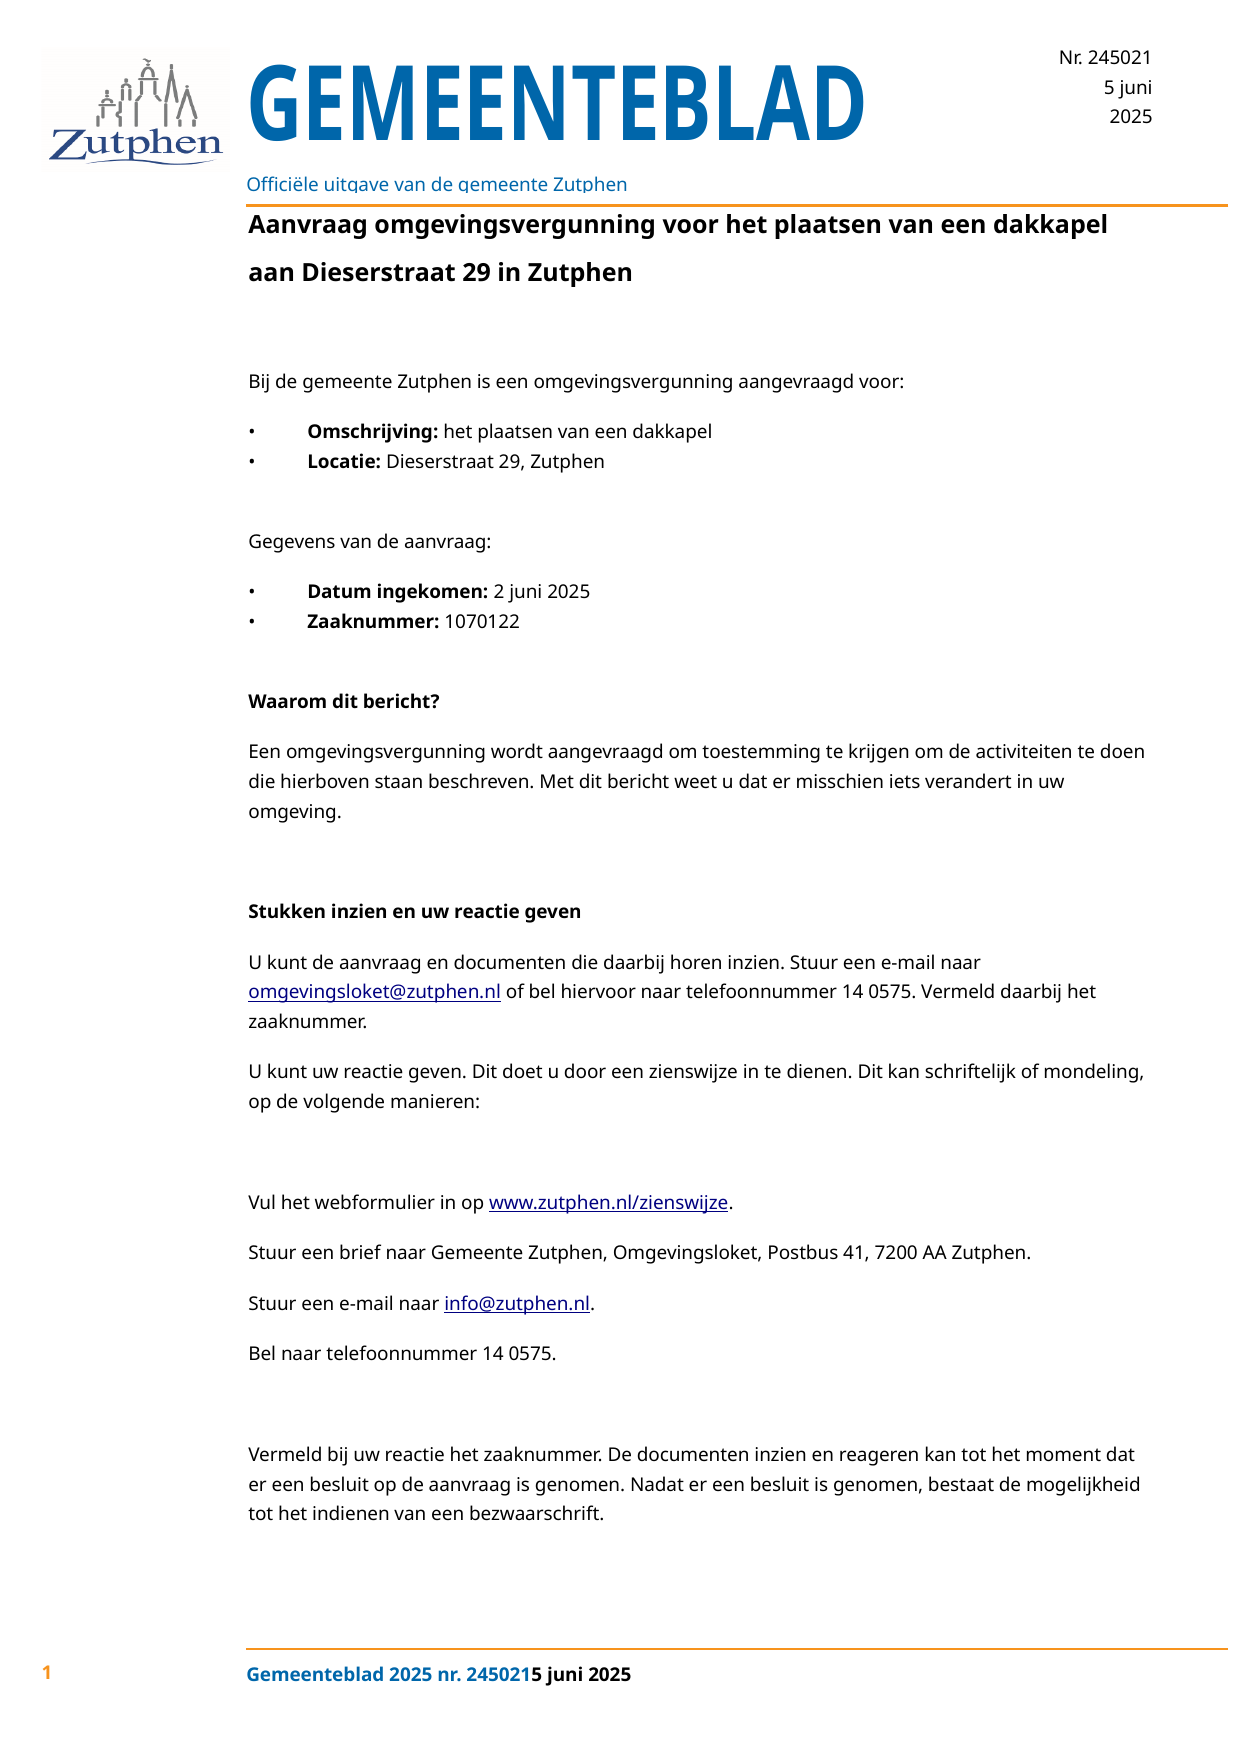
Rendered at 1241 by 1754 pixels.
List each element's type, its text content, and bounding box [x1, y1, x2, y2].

text Vul het webformulier in op www.zutphen.nl/zienswijze. [248, 1189, 1152, 1215]
list Locatie: Dieserstraat 29, Zutphen [248, 448, 1152, 474]
text Stuur een e-mail naar info@zutphen.nl. [248, 1290, 1152, 1316]
list Omschrijving: het plaatsen van een dakkapel [248, 419, 1152, 444]
text Bel naar telefoonnummer 14 0575. [248, 1340, 1152, 1366]
text Stukken inzien en uw reactie geven [248, 899, 1152, 924]
text Bij de gemeente Zutphen is een omgevingsvergunning aangevraagd voor: [248, 368, 1152, 394]
text Waarom dit bericht? [248, 688, 1152, 714]
text Een omgevingsvergunning wordt aangevraagd om toestemming te krijgen om de activiteiten te doen die hierboven staan beschreven. Met dit bericht weet u dat er misschien iets verandert in uw omgeving. [248, 739, 1152, 824]
list Datum ingekomen: 2 juni 2025 [248, 579, 1152, 604]
text Gegevens van de aanvraag: [248, 528, 1152, 554]
text Stuur een brief naar Gemeente Zutphen, Omgevingsloket, Postbus 41, 7200 AA Zutphen. [248, 1239, 1152, 1265]
text Vermeld bij uw reactie het zaaknummer. De documenten inzien en reageren kan tot het moment dat er een besluit op de aanvraag is genomen. Nadat er een besluit is genomen, bestaat de mogelijkheid tot het indienen van een bezwaarschrift. [248, 1441, 1152, 1526]
picture [41, 47, 231, 172]
list Zaaknummer: 1070122 [248, 608, 1152, 634]
text Aanvraag omgevingsvergunning voor het plaatsen van een dakkapel aan Dieserstraat 29 in Zutphen [248, 207, 1152, 288]
text U kunt uw reactie geven. Dit doet u door een zienswijze in te dienen. Dit kan schriftelijk of mondeling, op de volgende manieren: [248, 1059, 1152, 1114]
text U kunt de aanvraag en documenten die daarbij horen inzien. Stuur een e-mail naar omgevingsloket@zutphen.nl of bel hiervoor naar telefoonnummer 14 0575. Vermeld daarbij het zaaknummer. [248, 949, 1152, 1034]
